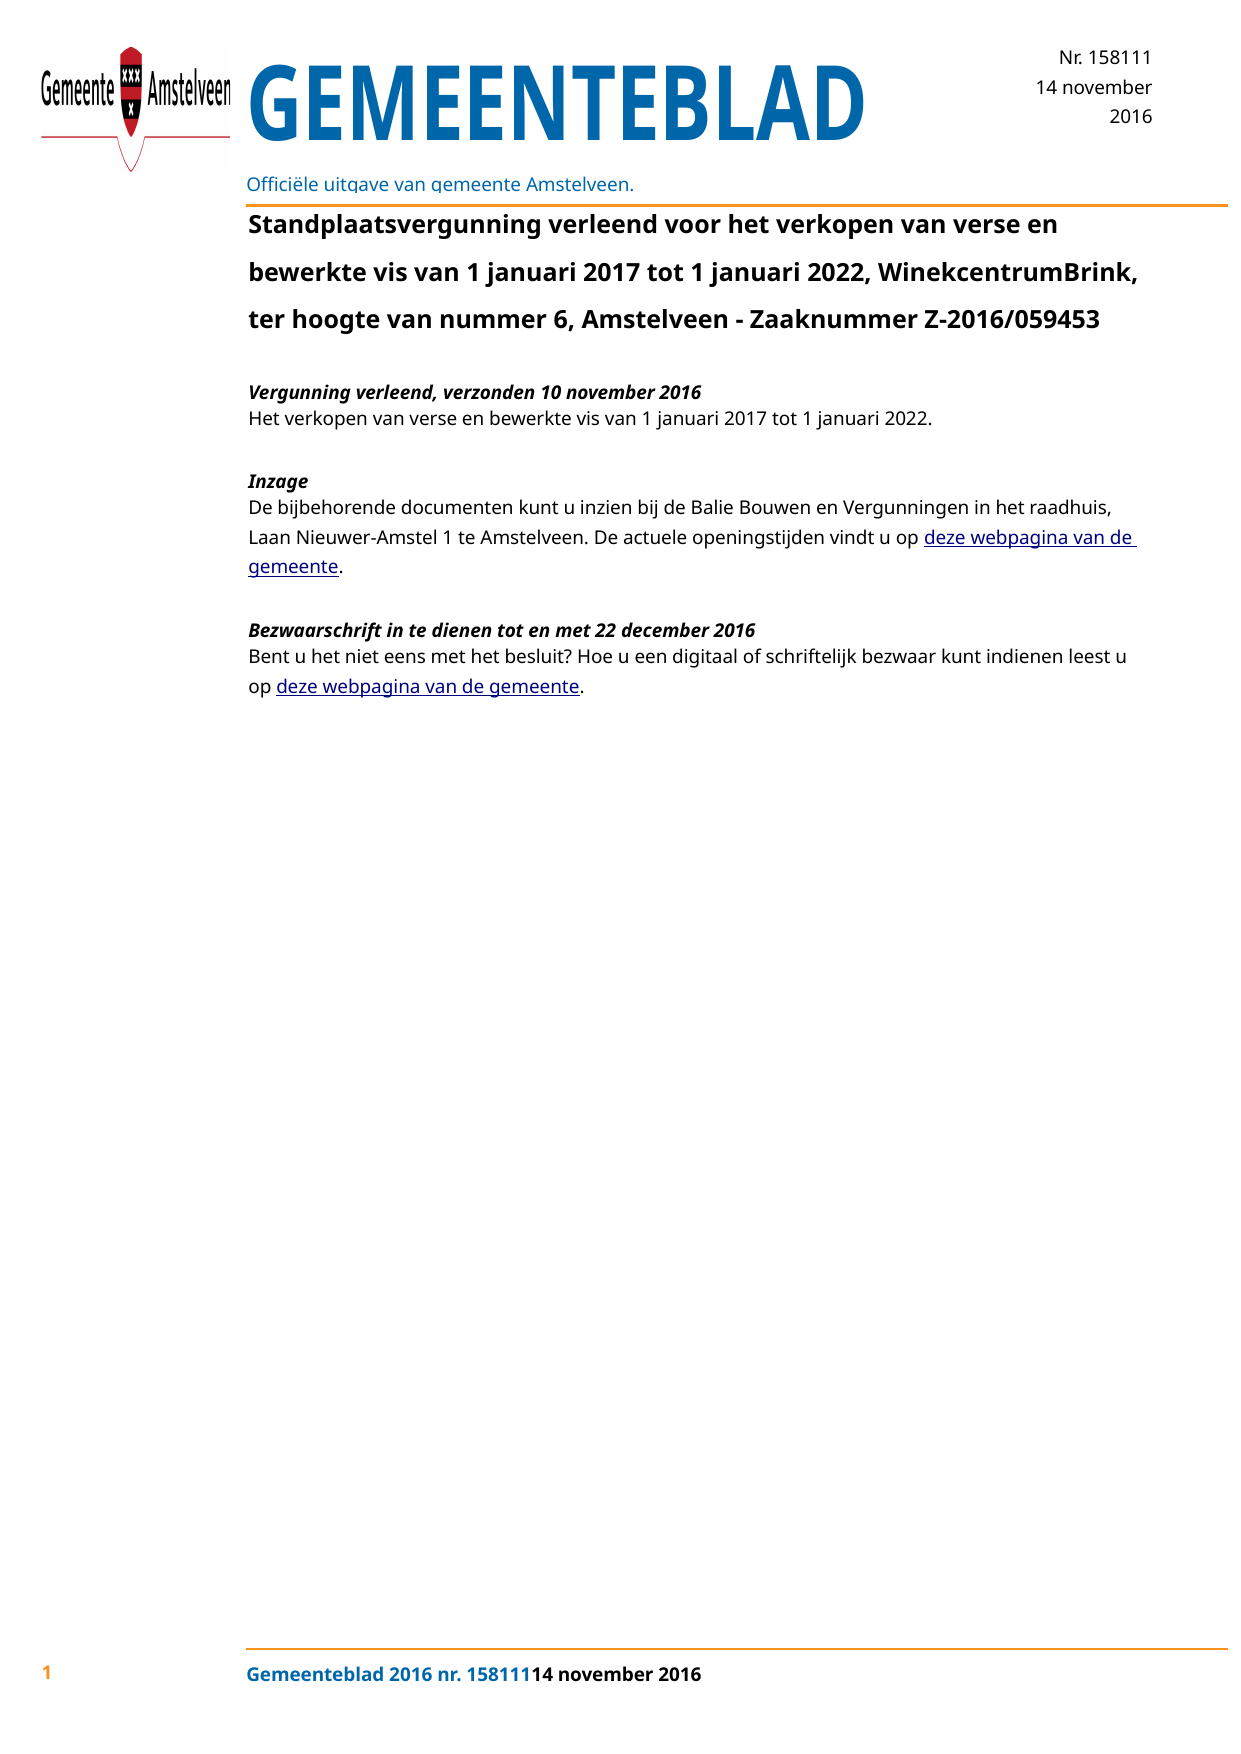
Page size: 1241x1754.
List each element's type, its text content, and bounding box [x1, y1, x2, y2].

text Bent u het niet eens met het besluit? Hoe u een digitaal of schriftelijk bezwaar kunt indienen leest u op deze webpagina van de gemeente. [248, 643, 1152, 699]
text Standplaatsvergunning verleend voor het verkopen van verse en bewerkte vis van 1 januari 2017 tot 1 januari 2022, WinekcentrumBrink, ter hoogte van nummer 6, Amstelveen - Zaaknummer Z-2016/059453 [248, 207, 1152, 336]
text De bijbehorende documenten kunt u inzien bij de Balie Bouwen en Vergunningen in het raadhuis, Laan Nieuwer-Amstel 1 te Amstelveen. De actuele openingstijden vindt u op deze webpagina van de gemeente. [248, 494, 1152, 579]
text Het verkopen van verse en bewerkte vis van 1 januari 2017 tot 1 januari 2022. [248, 405, 1152, 431]
text Vergunning verleend, verzonden 10 november 2016 [248, 379, 1152, 405]
text Bezwaarschrift in te dienen tot en met 22 december 2016 [248, 618, 1152, 643]
picture [41, 47, 231, 172]
text Inzage [248, 469, 1152, 494]
